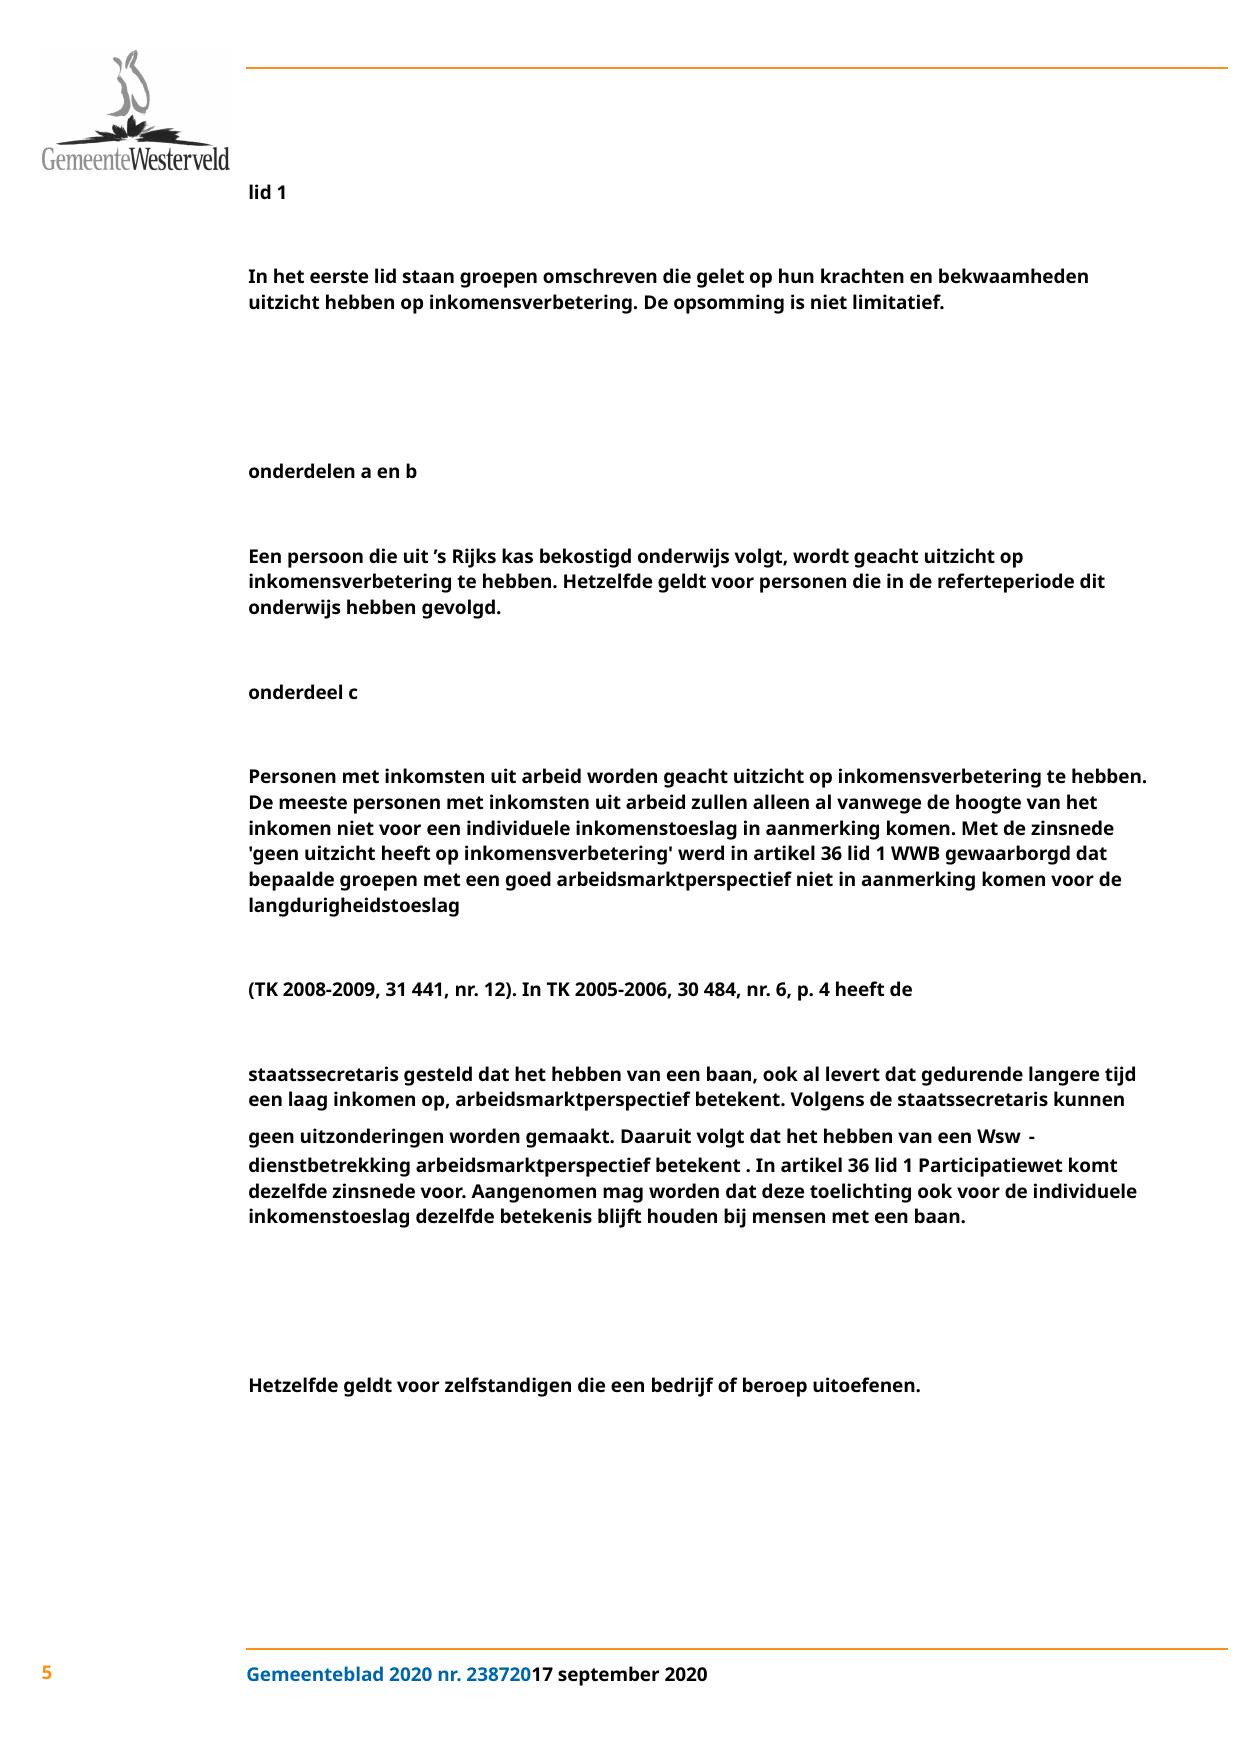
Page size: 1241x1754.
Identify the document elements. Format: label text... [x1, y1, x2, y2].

text In het eerste lid staan groepen omschreven die gelet op hun krachten en bekwaamheden uitzicht hebben op inkomensverbetering. De opsomming is niet limitatief. [248, 264, 1152, 315]
text Personen met inkomsten uit arbeid worden geacht uitzicht op inkomensverbetering te hebben. De meeste personen met inkomsten uit arbeid zullen alleen al vanwege de hoogte van het inkomen niet voor een individuele inkomenstoeslag in aanmerking komen. Met de zinsnede 'geen uitzicht heeft op inkomensverbetering' werd in artikel 36 lid 1 WWB gewaarborgd dat bepaalde groepen met een goed arbeidsmarktperspectief niet in aanmerking komen voor de langdurigheidstoeslag [248, 763, 1152, 918]
text staatssecretaris gesteld dat het hebben van een baan, ook al levert dat gedurende langere tijd een laag inkomen op, arbeidsmarktperspectief betekent. Volgens de staatssecretaris kunnen geen uitzonderingen worden gemaakt. Daaruit volgt dat het hebben van een Wsw -dienstbetrekking arbeidsmarktperspectief betekent . In artikel 36 lid 1 Participatiewet komt dezelfde zinsnede voor. Aangenomen mag worden dat deze toelichting ook voor de individuele inkomenstoeslag dezelfde betekenis blijft houden bij mensen met een baan. [248, 1061, 1152, 1229]
text Een persoon die uit ’s Rijks kas bekostigd onderwijs volgt, wordt geacht uitzicht op inkomensverbetering te hebben. Hetzelfde geldt voor personen die in de referteperiode dit onderwijs hebben gevolgd. [248, 543, 1152, 620]
text onderdelen a en b [248, 458, 1152, 484]
text onderdeel c [248, 679, 1152, 704]
text (TK 2008-2009, 31 441, nr. 12). In TK 2005-2006, 30 484, nr. 6, p. 4 heeft de [248, 976, 1152, 1002]
text Hetzelfde geldt voor zelfstandigen die een bedrijf of beroep uitoefenen. [248, 1372, 1152, 1398]
picture [41, 47, 231, 172]
text lid 1 [248, 179, 1152, 205]
